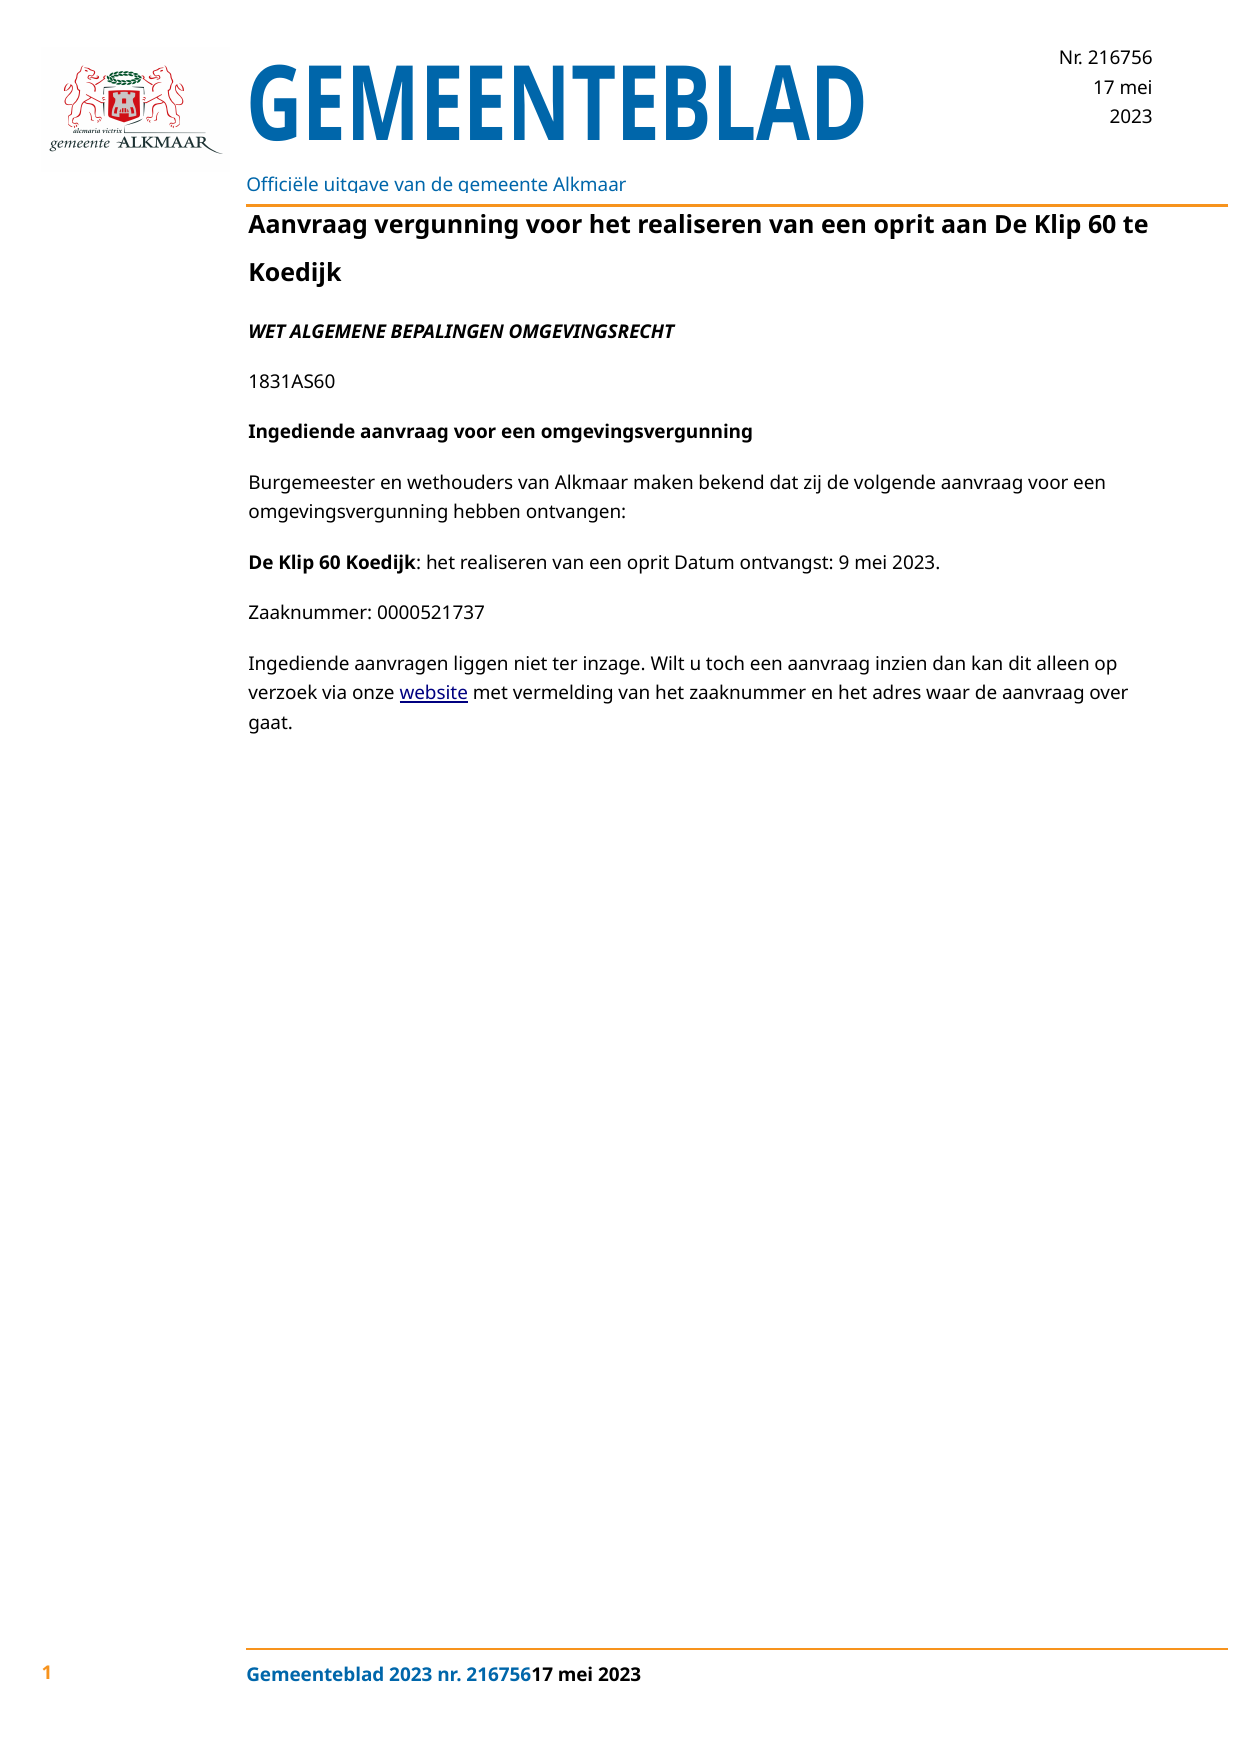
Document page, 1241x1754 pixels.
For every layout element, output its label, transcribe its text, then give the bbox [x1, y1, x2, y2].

text De Klip 60 Koedijk: het realiseren van een oprit Datum ontvangst: 9 mei 2023. [248, 549, 1152, 575]
text Aanvraag vergunning voor het realiseren van een oprit aan De Klip 60 te Koedijk [248, 207, 1152, 288]
text Burgemeester en wethouders van Alkmaar maken bekend dat zij de volgende aanvraag voor een omgevingsvergunning hebben ontvangen: [248, 469, 1152, 524]
text WET ALGEMENE BEPALINGEN OMGEVINGSRECHT [248, 318, 1152, 344]
text Ingediende aanvraag voor een omgevingsvergunning [248, 419, 1152, 444]
text 1831AS60 [248, 368, 1152, 394]
text Ingediende aanvragen liggen niet ter inzage. Wilt u toch een aanvraag inzien dan kan dit alleen op verzoek via onze website met vermelding van het zaaknummer en het adres waar de aanvraag over gaat. [248, 650, 1152, 735]
picture [41, 47, 231, 172]
text Zaaknummer: 0000521737 [248, 599, 1152, 625]
